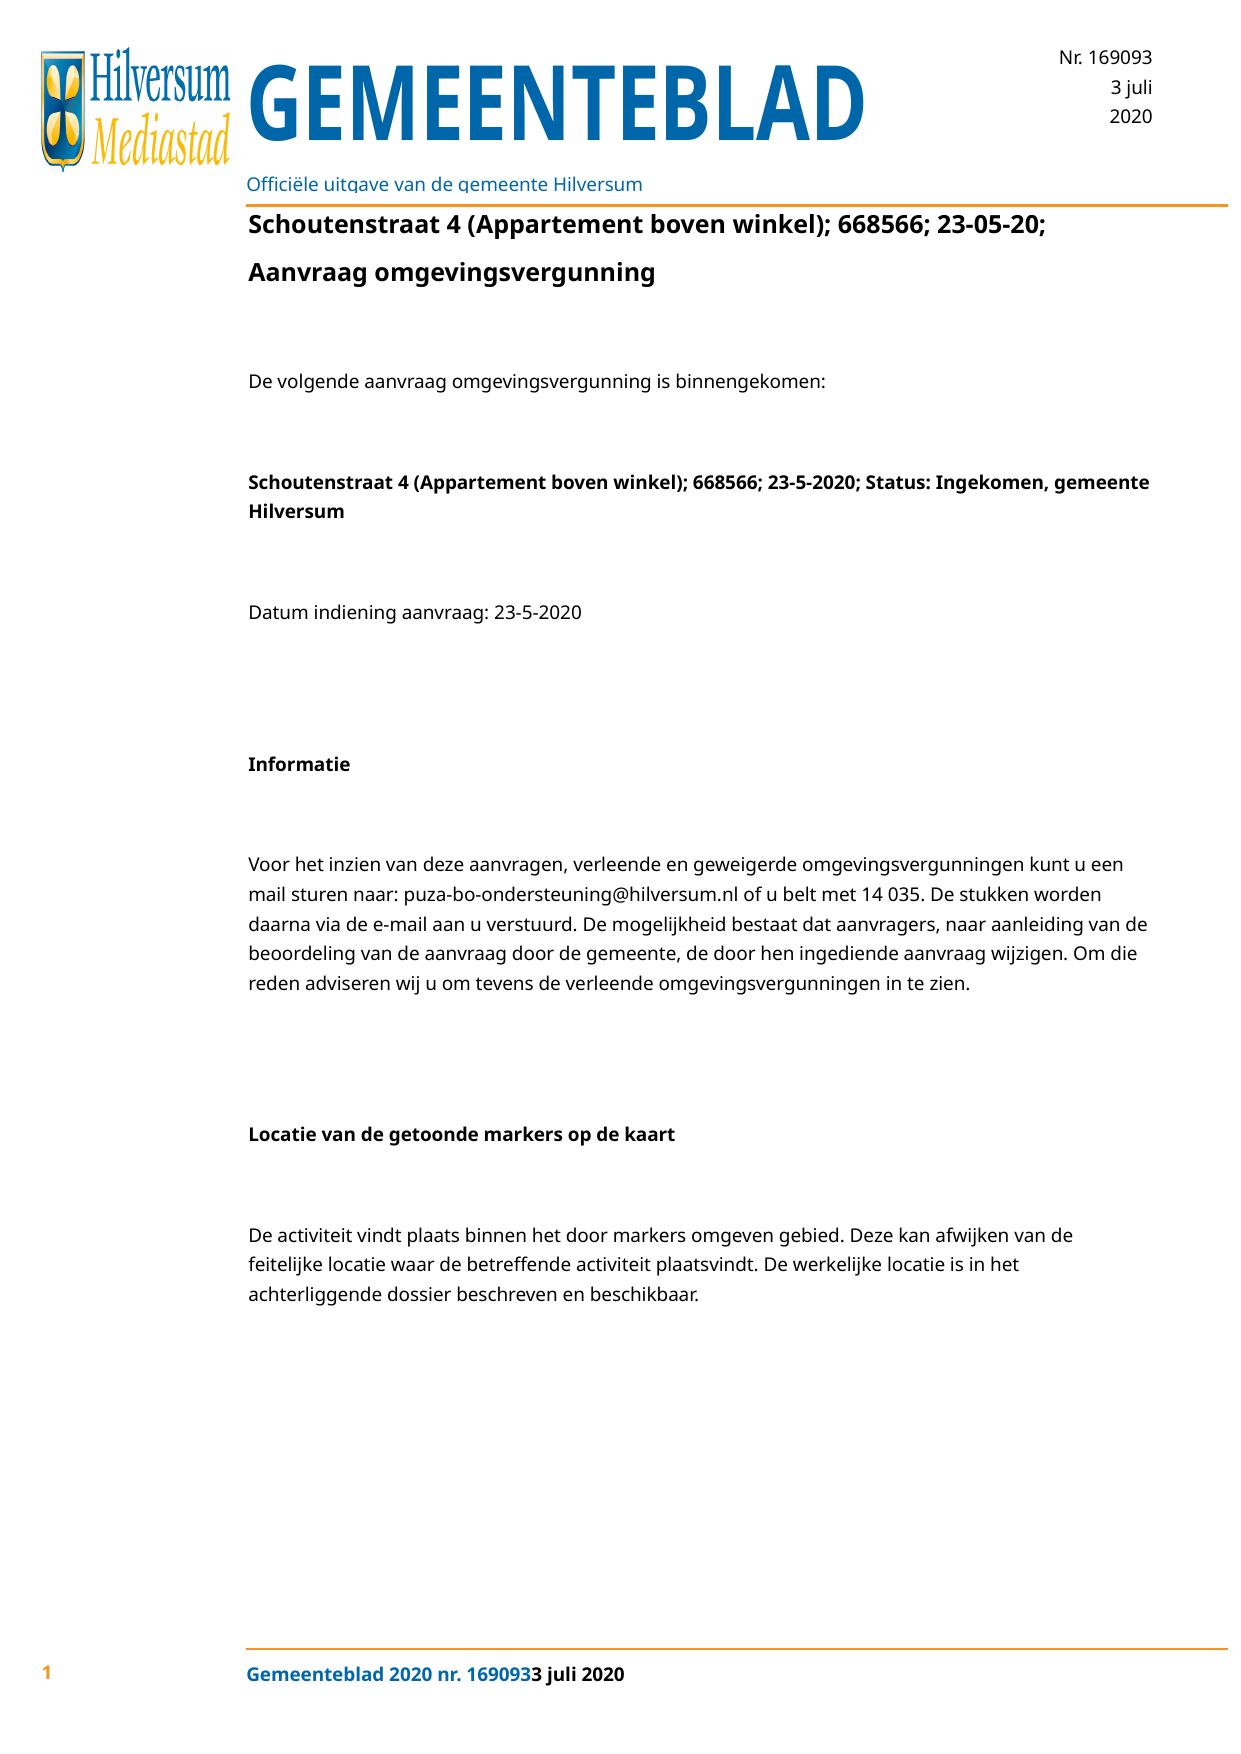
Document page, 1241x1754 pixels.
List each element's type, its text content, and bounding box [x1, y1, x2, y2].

text Datum indiening aanvraag: 23-5-2020 [248, 599, 1152, 625]
text Locatie van de getoonde markers op de kaart [248, 1121, 1152, 1147]
picture [41, 47, 231, 172]
text Schoutenstraat 4 (Appartement boven winkel); 668566; 23-05-20; Aanvraag omgevingsvergunning [248, 207, 1152, 288]
text Voor het inzien van deze aanvragen, verleende en geweigerde omgevingsvergunningen kunt u een mail sturen naar: puza-bo-ondersteuning@hilversum.nl of u belt met 14 035. De stukken worden daarna via de e-mail aan u verstuurd. De mogelijkheid bestaat dat aanvragers, naar aanleiding van de beoordeling van de aanvraag door de gemeente, de door hen ingediende aanvraag wijzigen. Om die reden adviseren wij u om tevens de verleende omgevingsvergunningen in te zien. [248, 852, 1152, 996]
text Informatie [248, 751, 1152, 777]
text De volgende aanvraag omgevingsvergunning is binnengekomen: [248, 368, 1152, 394]
text Schoutenstraat 4 (Appartement boven winkel); 668566; 23-5-2020; Status: Ingekomen, gemeente Hilversum [248, 469, 1152, 524]
text De activiteit vindt plaats binnen het door markers omgeven gebied. Deze kan afwijken van de feitelijke locatie waar de betreffende activiteit plaatsvindt. De werkelijke locatie is in het achterliggende dossier beschreven en beschikbaar. [248, 1222, 1152, 1307]
